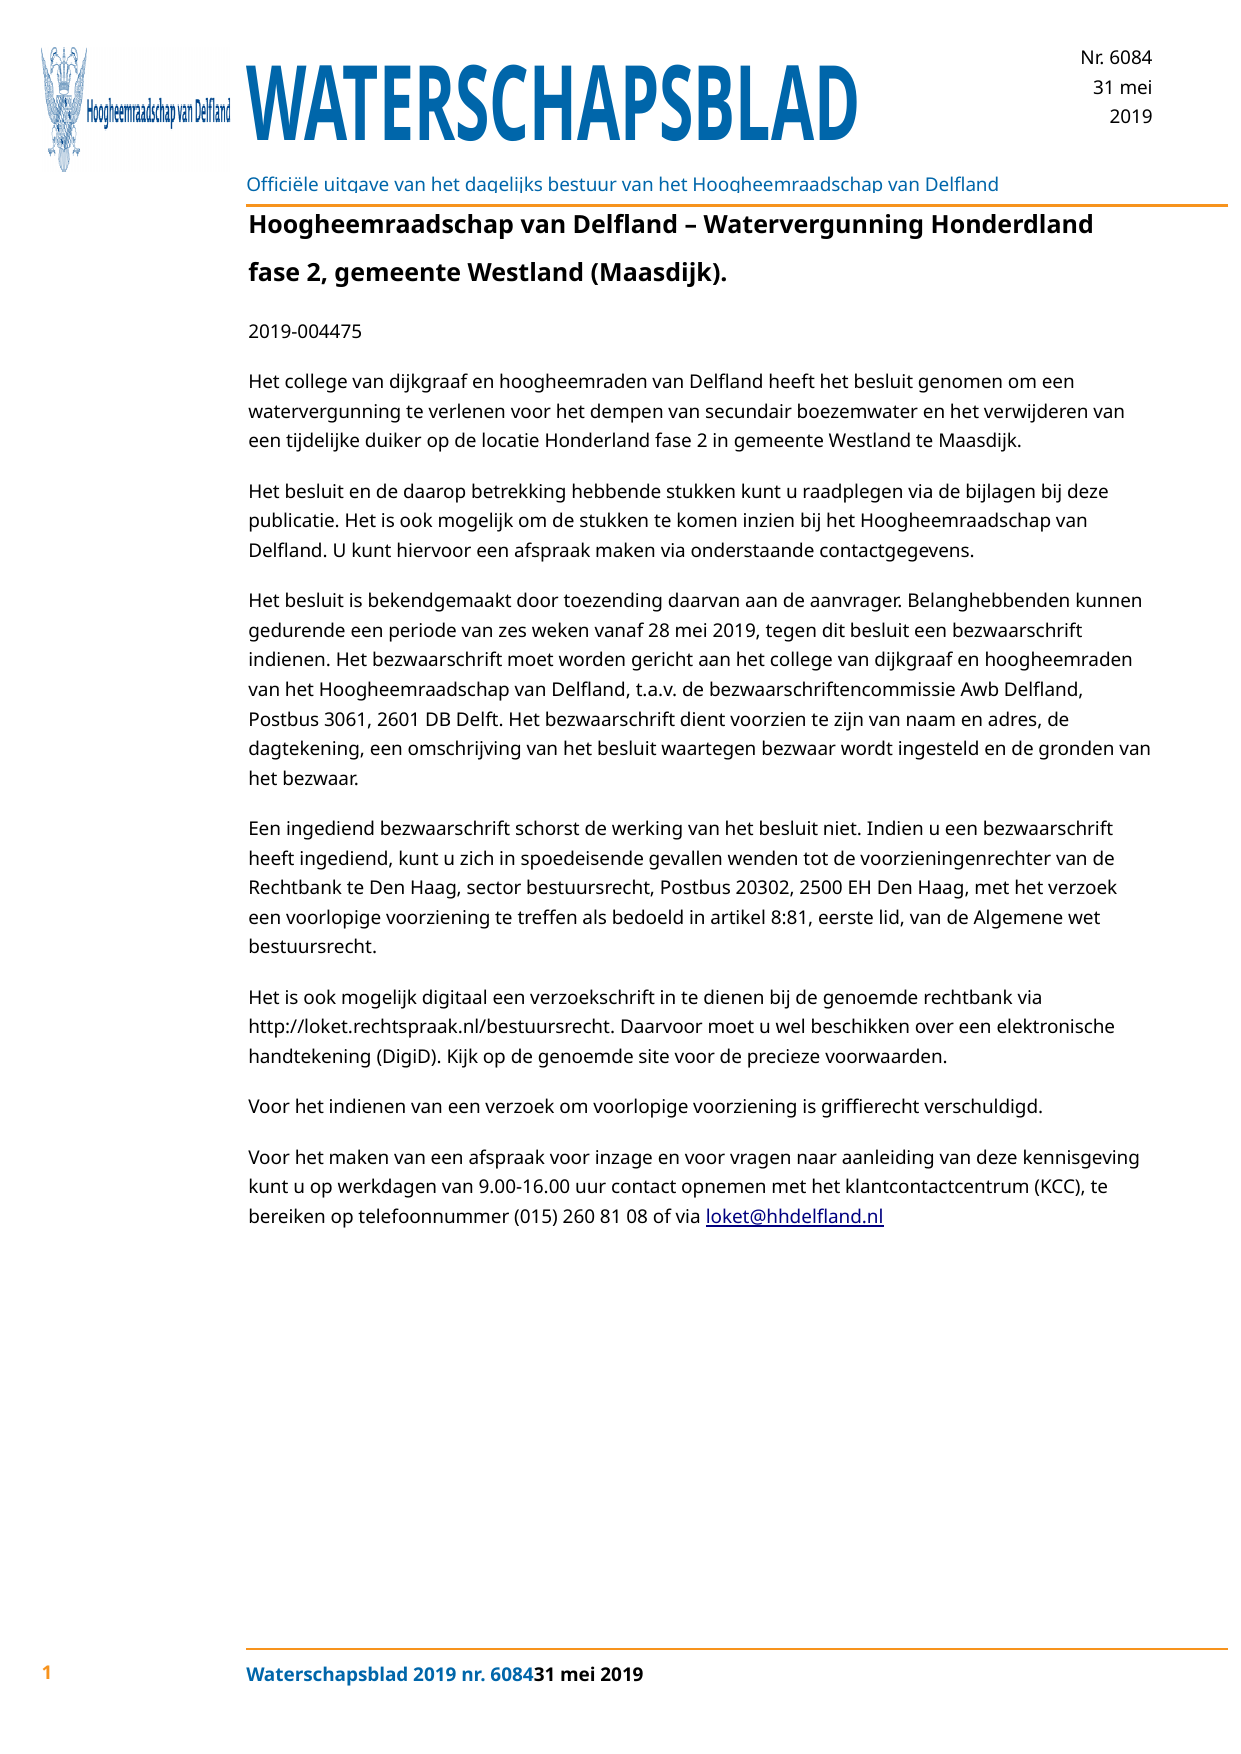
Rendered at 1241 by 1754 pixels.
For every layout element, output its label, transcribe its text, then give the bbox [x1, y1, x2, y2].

text Voor het indienen van een verzoek om voorlopige voorziening is griffierecht verschuldigd. [248, 1094, 1152, 1119]
text Het besluit is bekendgemaakt door toezending daarvan aan de aanvrager. Belanghebbenden kunnen gedurende een periode van zes weken vanaf 28 mei 2019, tegen dit besluit een bezwaarschrift indienen. Het bezwaarschrift moet worden gericht aan het college van dijkgraaf en hoogheemraden van het Hoogheemraadschap van Delfland, t.a.v. de bezwaarschriftencommissie Awb Delfland, Postbus 3061, 2601 DB Delft. Het bezwaarschrift dient voorzien te zijn van naam en adres, de dagtekening, een omschrijving van het besluit waartegen bezwaar wordt ingesteld en de gronden van het bezwaar. [248, 587, 1152, 791]
text Het is ook mogelijk digitaal een verzoekschrift in te dienen bij de genoemde rechtbank via http://loket.rechtspraak.nl/bestuursrecht. Daarvoor moet u wel beschikken over een elektronische handtekening (DigiD). Kijk op de genoemde site voor de precieze voorwaarden. [248, 984, 1152, 1069]
text Het college van dijkgraaf en hoogheemraden van Delfland heeft het besluit genomen om een watervergunning te verlenen voor het dempen van secundair boezemwater en het verwijderen van een tijdelijke duiker op de locatie Honderland fase 2 in gemeente Westland te Maasdijk. [248, 368, 1152, 453]
picture [41, 47, 231, 172]
text 2019-004475 [248, 318, 1152, 344]
text Het besluit en de daarop betrekking hebbende stukken kunt u raadplegen via de bijlagen bij deze publicatie. Het is ook mogelijk om de stukken te komen inzien bij het Hoogheemraadschap van Delfland. U kunt hiervoor een afspraak maken via onderstaande contactgegevens. [248, 478, 1152, 563]
text Een ingediend bezwaarschrift schorst de werking van het besluit niet. Indien u een bezwaarschrift heeft ingediend, kunt u zich in spoedeisende gevallen wenden tot de voorzieningenrechter van de Rechtbank te Den Haag, sector bestuursrecht, Postbus 20302, 2500 EH Den Haag, met het verzoek een voorlopige voorziening te treffen als bedoeld in artikel 8:81, eerste lid, van de Algemene wet bestuursrecht. [248, 815, 1152, 959]
text Voor het maken van een afspraak voor inzage en voor vragen naar aanleiding van deze kennisgeving kunt u op werkdagen van 9.00-16.00 uur contact opnemen met het klantcontactcentrum (KCC), te bereiken op telefoonnummer (015) 260 81 08 of via loket@hhdelfland.nl [248, 1144, 1152, 1229]
text Hoogheemraadschap van Delfland – Watervergunning Honderdland fase 2, gemeente Westland (Maasdijk). [248, 207, 1152, 288]
